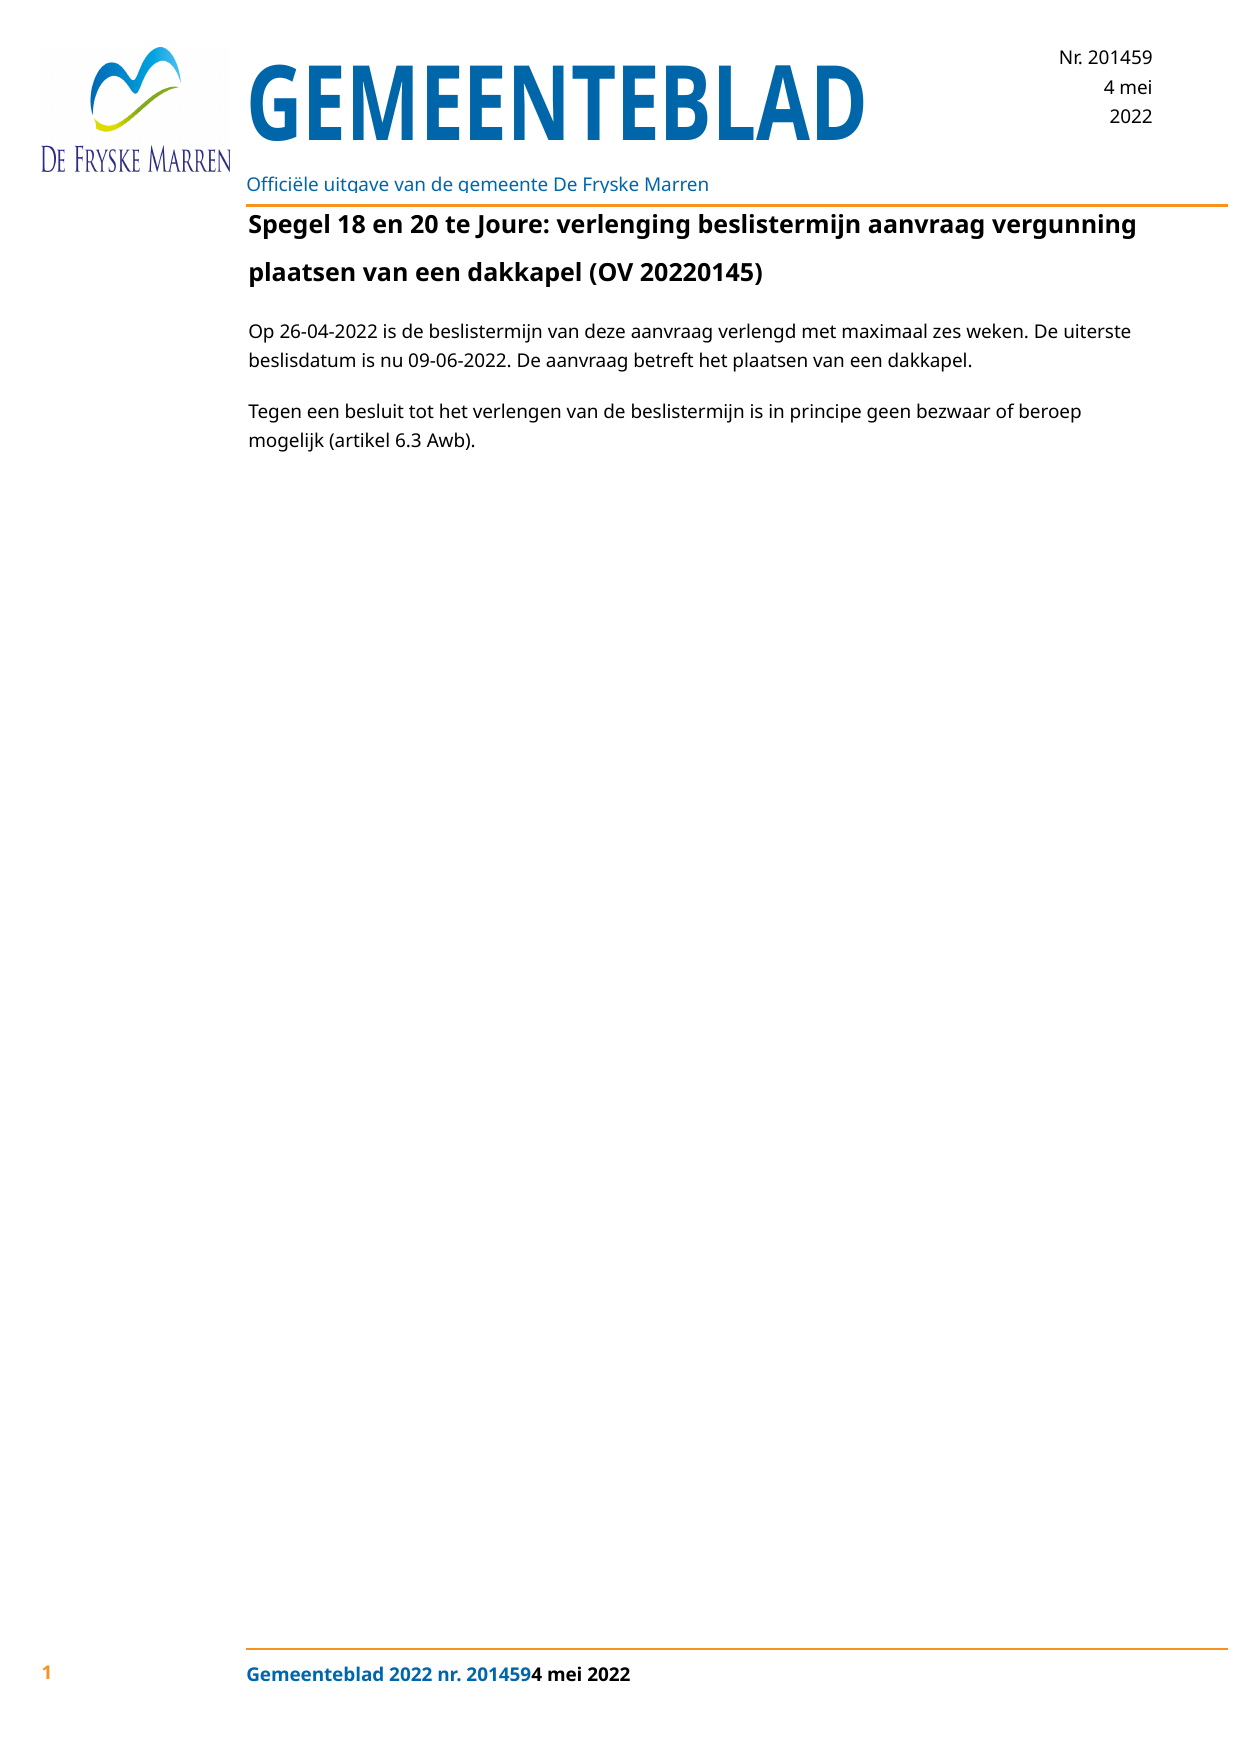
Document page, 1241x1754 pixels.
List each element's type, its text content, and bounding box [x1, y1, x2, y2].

text Op 26-04-2022 is de beslistermijn van deze aanvraag verlengd met maximaal zes weken. De uiterste beslisdatum is nu 09-06-2022. De aanvraag betreft het plaatsen van een dakkapel. [248, 318, 1152, 373]
text Spegel 18 en 20 te Joure: verlenging beslistermijn aanvraag vergunning plaatsen van een dakkapel (OV 20220145) [248, 207, 1152, 288]
picture [41, 47, 231, 172]
text Tegen een besluit tot het verlengen van de beslistermijn is in principe geen bezwaar of beroep mogelijk (artikel 6.3 Awb). [248, 398, 1152, 453]
